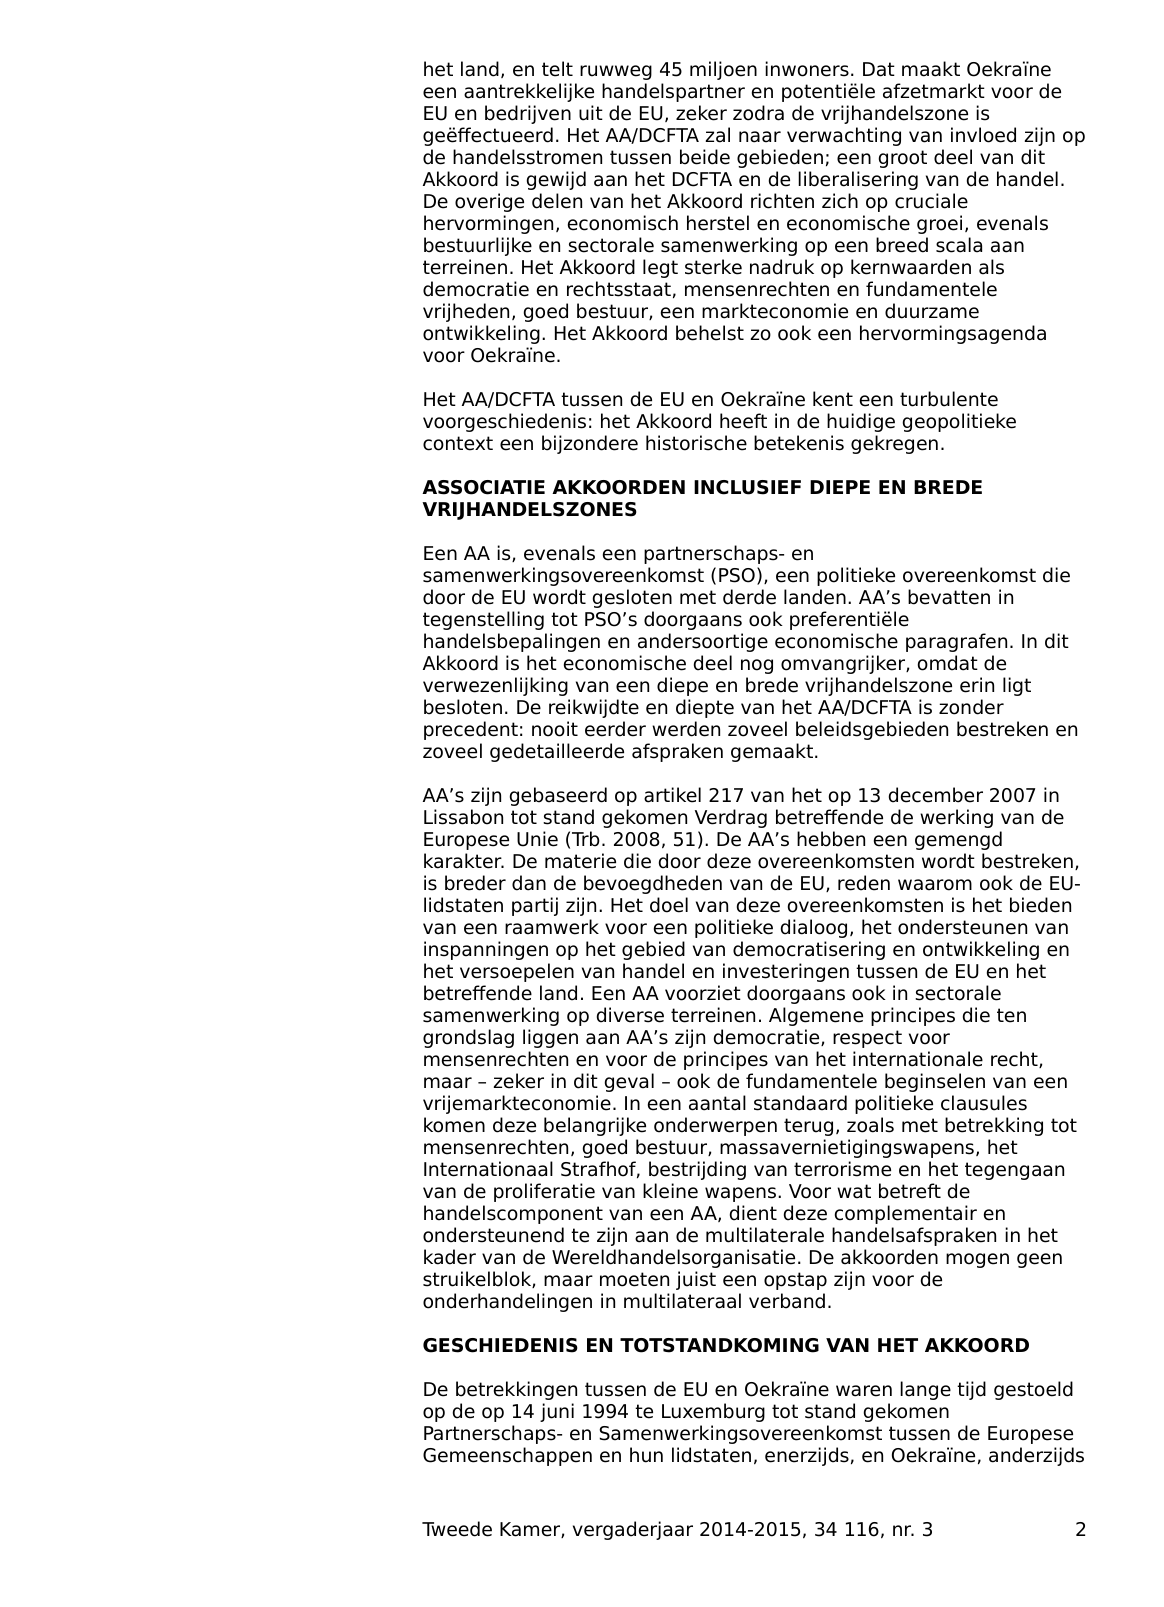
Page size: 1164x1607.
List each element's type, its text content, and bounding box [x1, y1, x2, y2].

subtitle GESCHIEDENIS EN TOTSTANDKOMING VAN HET AKKOORD [422, 1335, 1087, 1357]
text De betrekkingen tussen de EU en Oekraïne waren lange tijd gestoeld op de op 14 juni 1994 te Luxemburg tot stand gekomen Partnerschaps- en Samenwerkingsovereenkomst tussen de Europese Gemeenschappen en hun lidstaten, enerzijds, en Oekraïne, anderzijds [422, 1379, 1087, 1467]
text Een AA is, evenals een partnerschaps- en samenwerkingsovereenkomst (PSO), een politieke overeenkomst die door de EU wordt gesloten met derde landen. AA’s bevatten in tegenstelling tot PSO’s doorgaans ook preferentiële handelsbepalingen en andersoortige economische paragrafen. In dit Akkoord is het economische deel nog omvangrijker, omdat de verwezenlijking van een diepe en brede vrijhandelszone erin ligt besloten. De reikwijdte en diepte van het AA/DCFTA is zonder precedent: nooit eerder werden zoveel beleidsgebieden bestreken en zoveel gedetailleerde afspraken gemaakt. [422, 543, 1087, 763]
text AA’s zijn gebaseerd op artikel 217 van het op 13 december 2007 in Lissabon tot stand gekomen Verdrag betreffende de werking van de Europese Unie (Trb. 2008, 51). De AA’s hebben een gemengd karakter. De materie die door deze overeenkomsten wordt bestreken, is breder dan de bevoegdheden van de EU, reden waarom ook de EU-lidstaten partij zijn. Het doel van deze overeenkomsten is het bieden van een raamwerk voor een politieke dialoog, het ondersteunen van inspanningen op het gebied van democratisering en ontwikkeling en het versoepelen van handel en investeringen tussen de EU en het betreffende land. Een AA voorziet doorgaans ook in sectorale samenwerking op diverse terreinen. Algemene principes die ten grondslag liggen aan AA’s zijn democratie, respect voor mensenrechten en voor de principes van het internationale recht, maar – zeker in dit geval – ook de fundamentele beginselen van een vrijemarkteconomie. In een aantal standaard politieke clausules komen deze belangrijke onderwerpen terug, zoals met betrekking tot mensenrechten, goed bestuur, massavernietigingswapens, het Internationaal Strafhof, bestrijding van terrorisme en het tegengaan van de proliferatie van kleine wapens. Voor wat betreft de handelscomponent van een AA, dient deze complementair en ondersteunend te zijn aan de multilaterale handelsafspraken in het kader van de Wereldhandelsorganisatie. De akkoorden mogen geen struikelblok, maar moeten juist een opstap zijn voor de onderhandelingen in multilateraal verband. [422, 785, 1087, 1313]
subtitle ASSOCIATIE AKKOORDEN INCLUSIEF DIEPE EN BREDE VRIJHANDELSZONES [422, 477, 1087, 521]
text Het AA/DCFTA tussen de EU en Oekraïne kent een turbulente voorgeschiedenis: het Akkoord heeft in de huidige geopolitieke context een bijzondere historische betekenis gekregen. [422, 389, 1087, 455]
text het land, en telt ruwweg 45 miljoen inwoners. Dat maakt Oekraïne een aantrekkelijke handelspartner en potentiële afzetmarkt voor de EU en bedrijven uit de EU, zeker zodra de vrijhandelszone is geëffectueerd. Het AA/DCFTA zal naar verwachting van invloed zijn op de handelsstromen tussen beide gebieden; een groot deel van dit Akkoord is gewijd aan het DCFTA en de liberalisering van de handel. De overige delen van het Akkoord richten zich op cruciale hervormingen, economisch herstel en economische groei, evenals bestuurlijke en sectorale samenwerking op een breed scala aan terreinen. Het Akkoord legt sterke nadruk op kernwaarden als democratie en rechtsstaat, mensenrechten en fundamentele vrijheden, goed bestuur, een markteconomie en duurzame ontwikkeling. Het Akkoord behelst zo ook een hervormingsagenda voor Oekraïne. [422, 59, 1087, 367]
